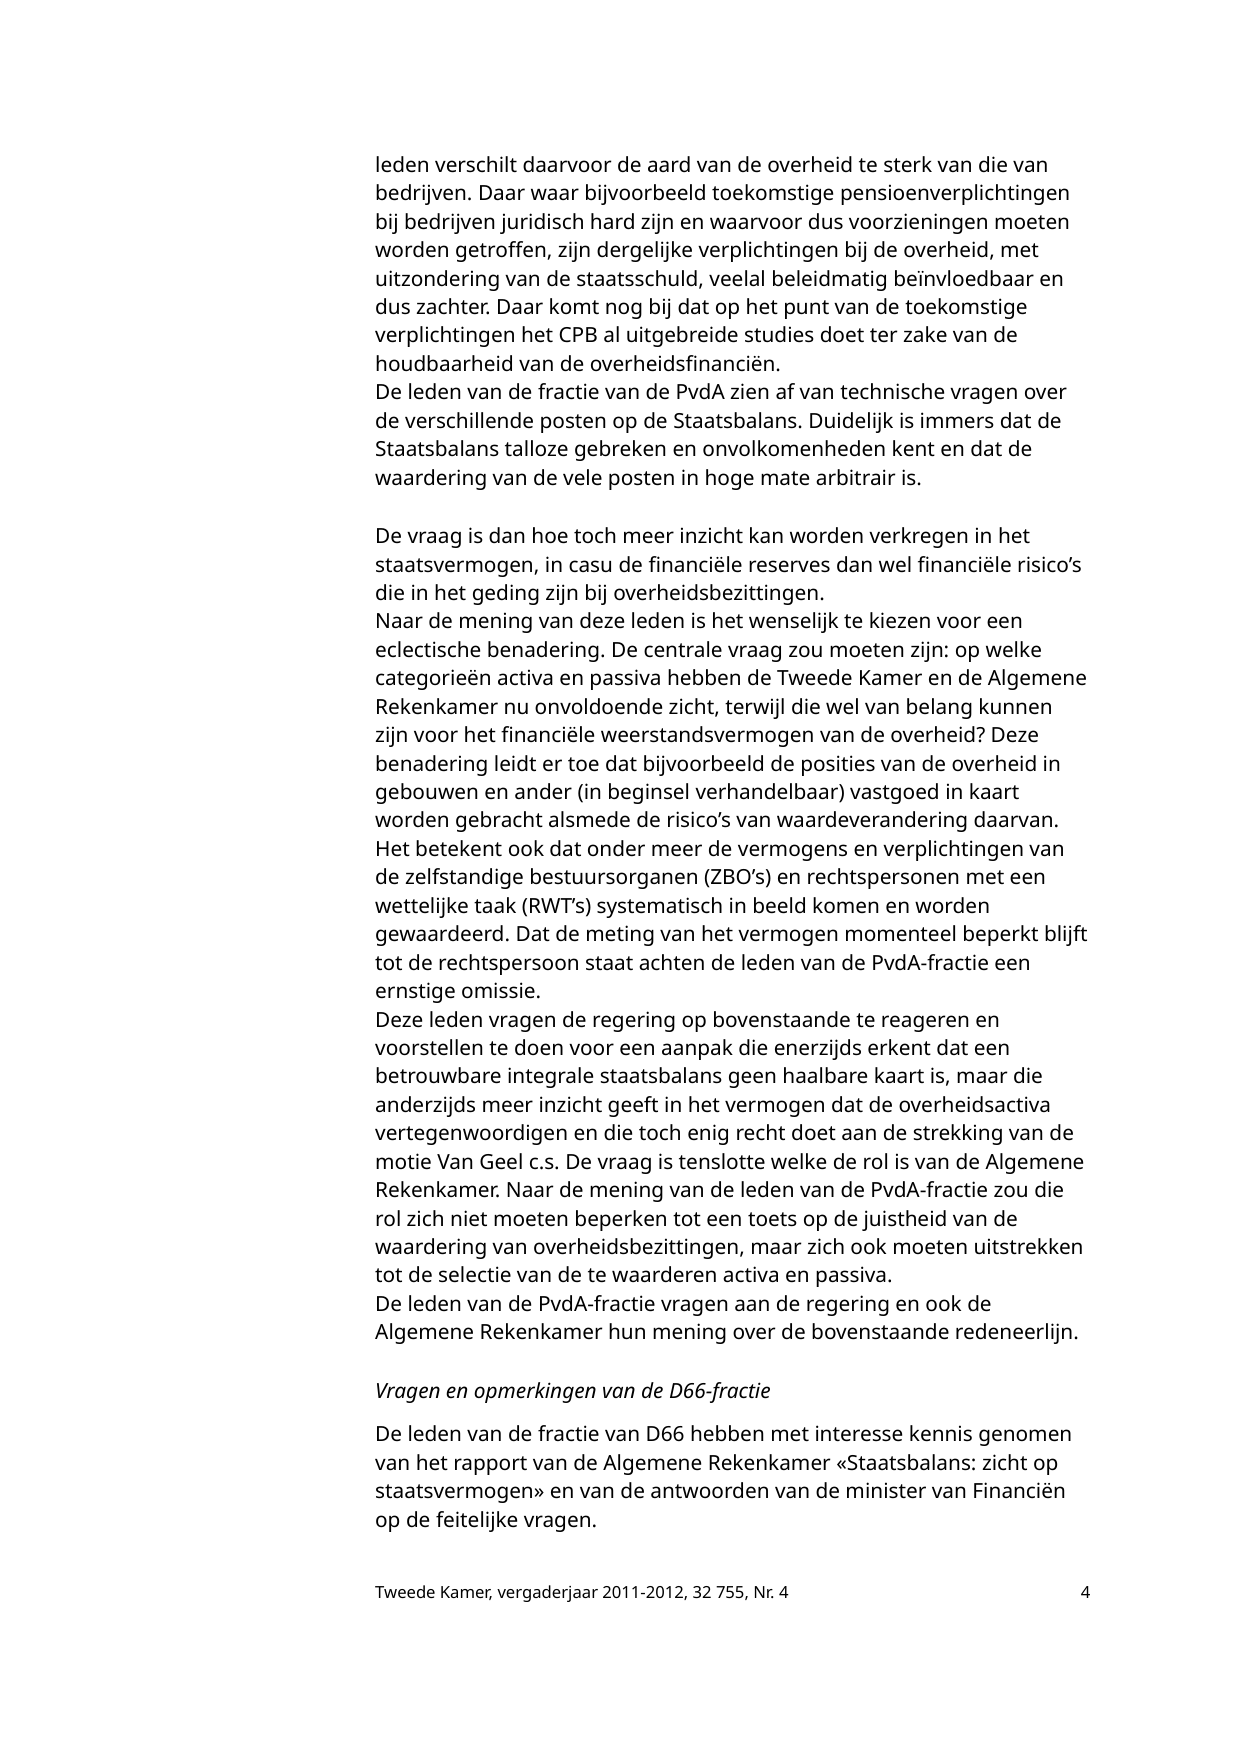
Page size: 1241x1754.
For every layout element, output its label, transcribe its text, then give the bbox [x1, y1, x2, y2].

text De vraag is dan hoe toch meer inzicht kan worden verkregen in het staatsvermogen, in casu de financiële reserves dan wel financiële risico’s die in het geding zijn bij overheidsbezittingen. [375, 521, 1090, 607]
text Vragen en opmerkingen van de D66-fractie [375, 1376, 1090, 1404]
text leden verschilt daarvoor de aard van de overheid te sterk van die van bedrijven. Daar waar bijvoorbeeld toekomstige pensioenverplichtingen bij bedrijven juridisch hard zijn en waarvoor dus voorzieningen moeten worden getroffen, zijn dergelijke verplichtingen bij de overheid, met uitzondering van de staatsschuld, veelal beleidmatig beïnvloedbaar en dus zachter. Daar komt nog bij dat op het punt van de toekomstige verplichtingen het CPB al uitgebreide studies doet ter zake van de houdbaarheid van de overheidsfinanciën. [375, 150, 1090, 377]
text De leden van de PvdA-fractie vragen aan de regering en ook de Algemene Rekenkamer hun mening over de bovenstaande redeneerlijn. [375, 1289, 1090, 1346]
text Deze leden vragen de regering op bovenstaande te reageren en voorstellen te doen voor een aanpak die enerzijds erkent dat een betrouwbare integrale staatsbalans geen haalbare kaart is, maar die anderzijds meer inzicht geeft in het vermogen dat de overheidsactiva vertegenwoordigen en die toch enig recht doet aan de strekking van de motie Van Geel c.s. De vraag is tenslotte welke de rol is van de Algemene Rekenkamer. Naar de mening van de leden van de PvdA-fractie zou die rol zich niet moeten beperken tot een toets op de juistheid van de waardering van overheidsbezittingen, maar zich ook moeten uitstrekken tot de selectie van de te waarderen activa en passiva. [375, 1005, 1090, 1289]
text Naar de mening van deze leden is het wenselijk te kiezen voor een eclectische benadering. De centrale vraag zou moeten zijn: op welke categorieën activa en passiva hebben de Tweede Kamer en de Algemene Rekenkamer nu onvoldoende zicht, terwijl die wel van belang kunnen zijn voor het financiële weerstandsvermogen van de overheid? Deze benadering leidt er toe dat bijvoorbeeld de posities van de overheid in gebouwen en ander (in beginsel verhandelbaar) vastgoed in kaart worden gebracht alsmede de risico’s van waardeverandering daarvan. Het betekent ook dat onder meer de vermogens en verplichtingen van de zelfstandige bestuursorganen (ZBO’s) en rechtspersonen met een wettelijke taak (RWT’s) systematisch in beeld komen en worden gewaardeerd. Dat de meting van het vermogen momenteel beperkt blijft tot de rechtspersoon staat achten de leden van de PvdA-fractie een ernstige omissie. [375, 607, 1090, 1005]
text De leden van de fractie van D66 hebben met interesse kennis genomen van het rapport van de Algemene Rekenkamer «Staatsbalans: zicht op staatsvermogen» en van de antwoorden van de minister van Financiën op de feitelijke vragen. [375, 1419, 1090, 1533]
text De leden van de fractie van de PvdA zien af van technische vragen over de verschillende posten op de Staatsbalans. Duidelijk is immers dat de Staatsbalans talloze gebreken en onvolkomenheden kent en dat de waardering van de vele posten in hoge mate arbitrair is. [375, 377, 1090, 491]
